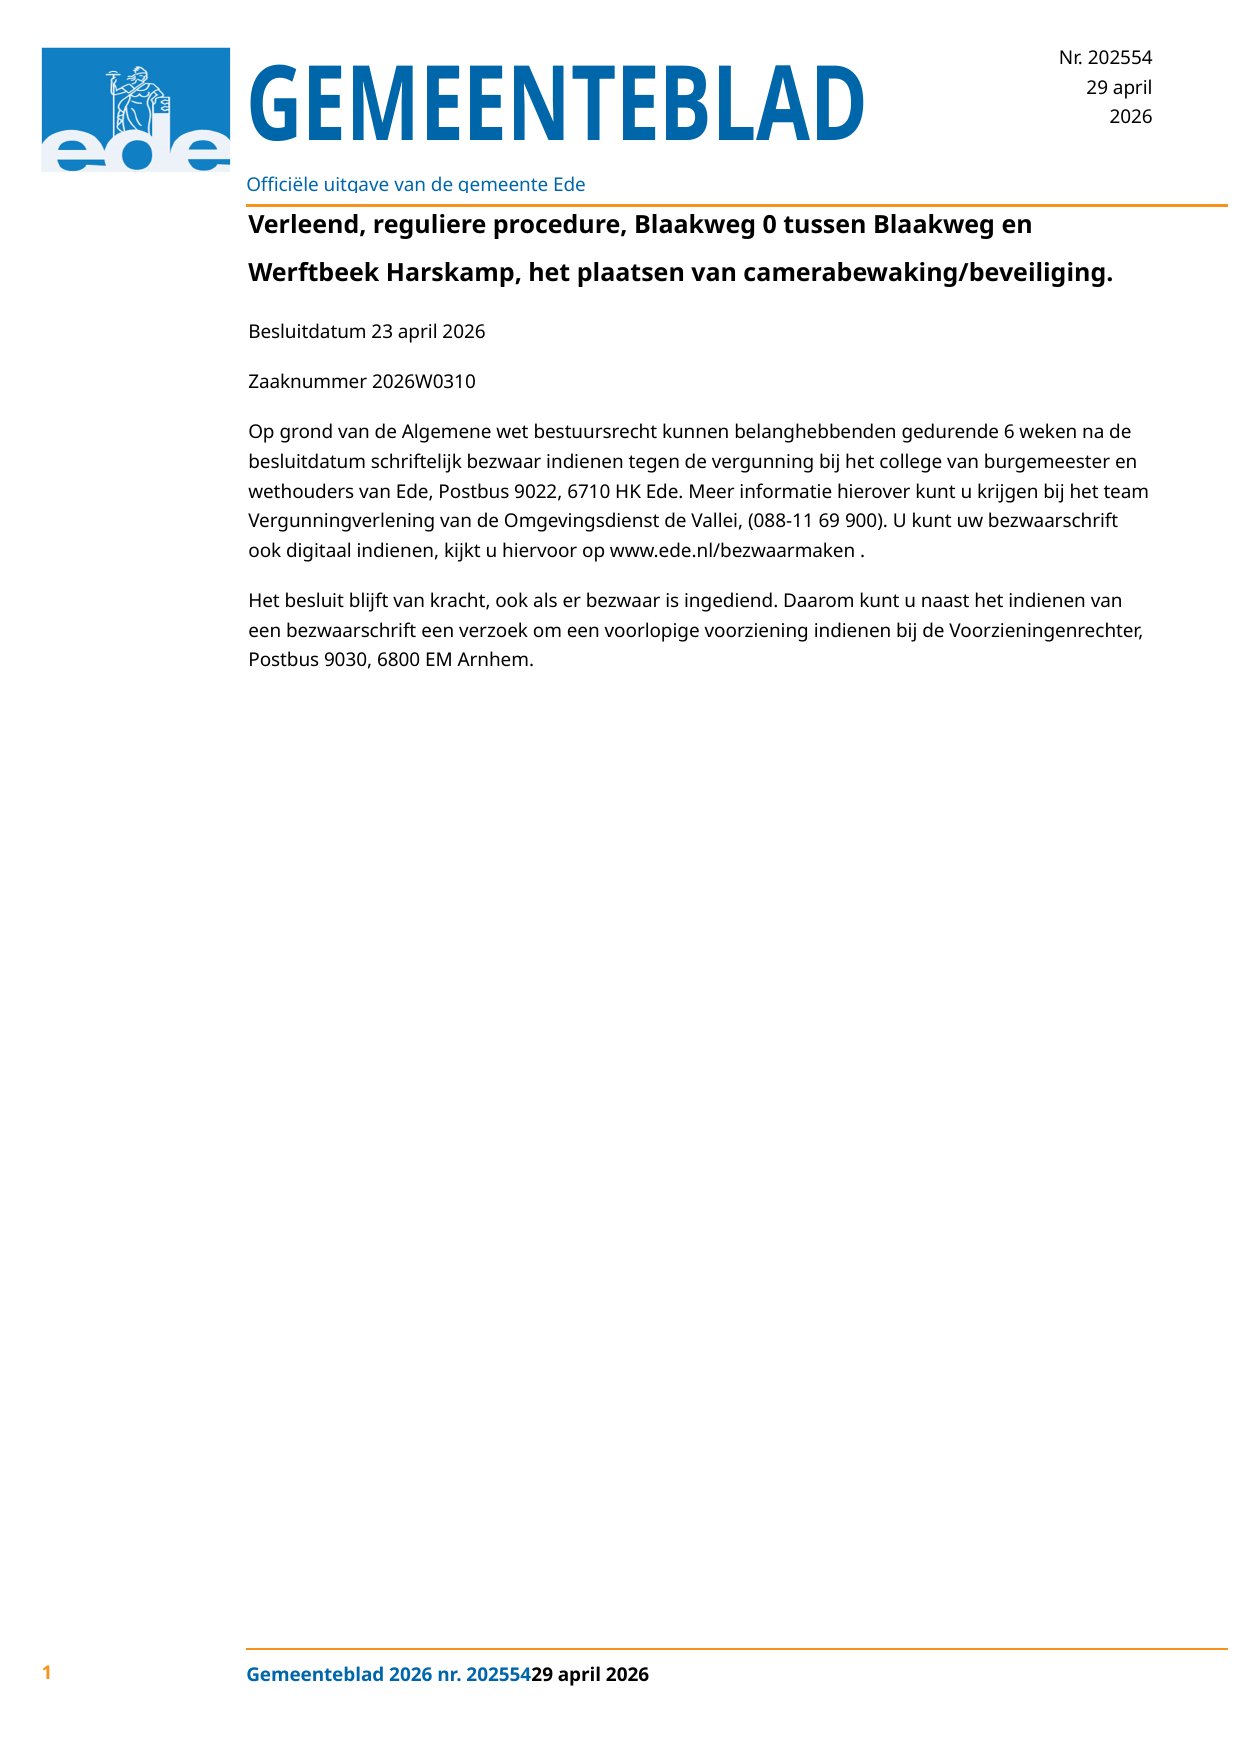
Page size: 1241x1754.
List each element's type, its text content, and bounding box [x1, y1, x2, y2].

text Verleend, reguliere procedure, Blaakweg 0 tussen Blaakweg en Werftbeek Harskamp, het plaatsen van camerabewaking/beveiliging. [248, 207, 1152, 288]
text Zaaknummer 2026W0310 [248, 368, 1152, 394]
text Op grond van de Algemene wet bestuursrecht kunnen belanghebbenden gedurende 6 weken na de besluitdatum schriftelijk bezwaar indienen tegen de vergunning bij het college van burgemeester en wethouders van Ede, Postbus 9022, 6710 HK Ede. Meer informatie hierover kunt u krijgen bij het team Vergunningverlening van de Omgevingsdienst de Vallei, (088-11 69 900). U kunt uw bezwaarschrift ook digitaal indienen, kijkt u hiervoor op www.ede.nl/bezwaarmaken . [248, 419, 1152, 563]
text Besluitdatum 23 april 2026 [248, 318, 1152, 344]
picture [41, 47, 231, 172]
text Het besluit blijft van kracht, ook als er bezwaar is ingediend. Daarom kunt u naast het indienen van een bezwaarschrift een verzoek om een voorlopige voorziening indienen bij de Voorzieningenrechter, Postbus 9030, 6800 EM Arnhem. [248, 587, 1152, 672]
